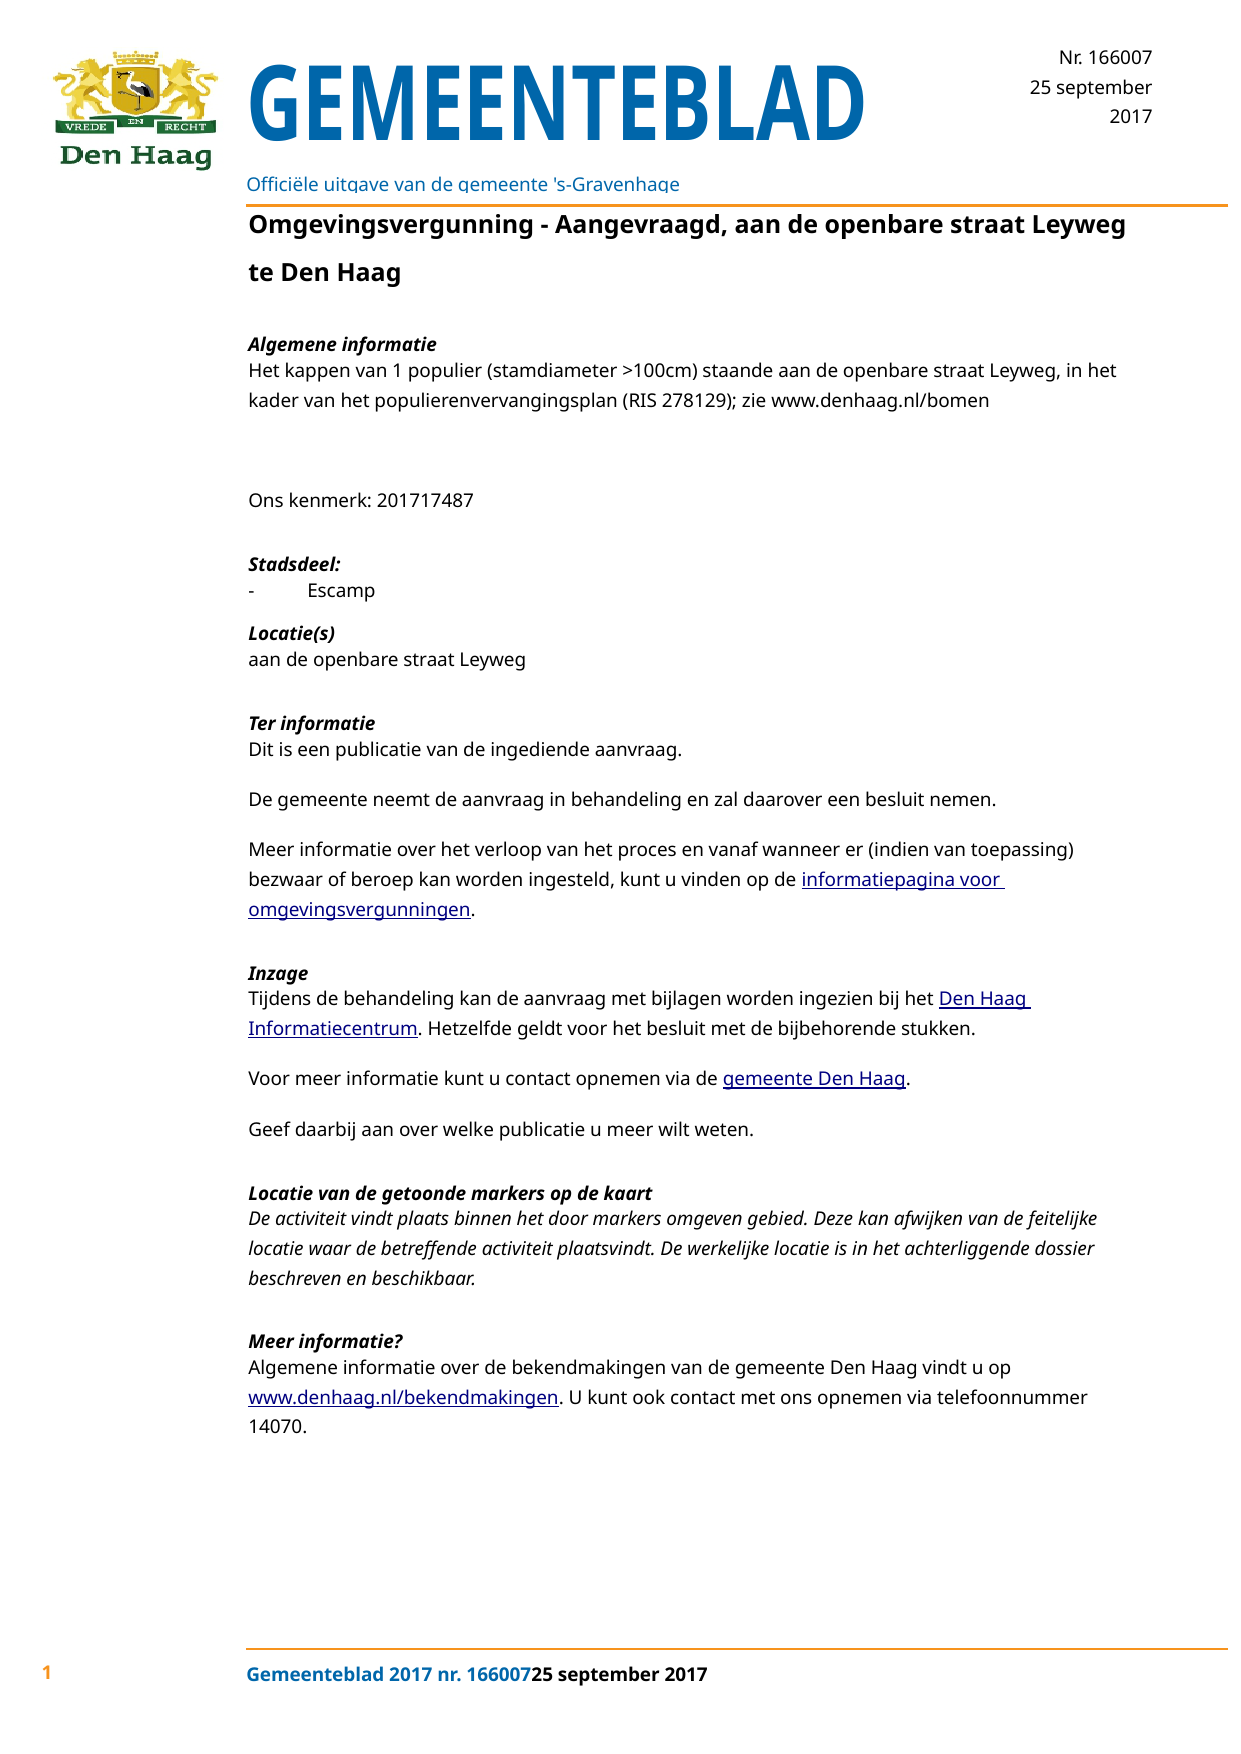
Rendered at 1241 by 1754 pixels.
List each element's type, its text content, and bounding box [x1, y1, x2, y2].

text Voor meer informatie kunt u contact opnemen via de gemeente Den Haag. [248, 1066, 1152, 1091]
text Meer informatie? [248, 1329, 1152, 1354]
text Locatie van de getoonde markers op de kaart [248, 1180, 1152, 1206]
text De activiteit vindt plaats binnen het door markers omgeven gebied. Deze kan afwijken van de feitelijke locatie waar de betreffende activiteit plaatsvindt. De werkelijke locatie is in het achterliggende dossier beschreven en beschikbaar. [248, 1206, 1152, 1291]
text Ter informatie [248, 710, 1152, 736]
text Meer informatie over het verloop van het proces en vanaf wanneer er (indien van toepassing) bezwaar of beroep kan worden ingesteld, kunt u vinden op de informatiepagina voor omgevingsvergunningen. [248, 837, 1152, 922]
list Escamp [248, 577, 1152, 603]
text Omgevingsvergunning - Aangevraagd, aan de openbare straat Leyweg te Den Haag [248, 207, 1152, 288]
text aan de openbare straat Leyweg [248, 646, 1152, 672]
text Algemene informatie over de bekendmakingen van de gemeente Den Haag vindt u op www.denhaag.nl/bekendmakingen. U kunt ook contact met ons opnemen via telefoonnummer 14070. [248, 1354, 1152, 1439]
text Algemene informatie [248, 331, 1152, 357]
text Inzage [248, 960, 1152, 986]
text Locatie(s) [248, 620, 1152, 646]
text Dit is een publicatie van de ingediende aanvraag. [248, 736, 1152, 762]
text Het kappen van 1 populier (stamdiameter >100cm) staande aan de openbare straat Leyweg, in het kader van het populierenvervangingsplan (RIS 278129); zie www.denhaag.nl/bomen [248, 357, 1152, 412]
text Tijdens de behandeling kan de aanvraag met bijlagen worden ingezien bij het Den Haag Informatiecentrum. Hetzelfde geldt voor het besluit met de bijbehorende stukken. [248, 986, 1152, 1041]
text De gemeente neemt de aanvraag in behandeling en zal daarover een besluit nemen. [248, 786, 1152, 812]
text Geef daarbij aan over welke publicatie u meer wilt weten. [248, 1116, 1152, 1142]
text Ons kenmerk: 201717487 [248, 488, 1152, 513]
picture [41, 47, 231, 172]
text Stadsdeel: [248, 552, 1152, 577]
